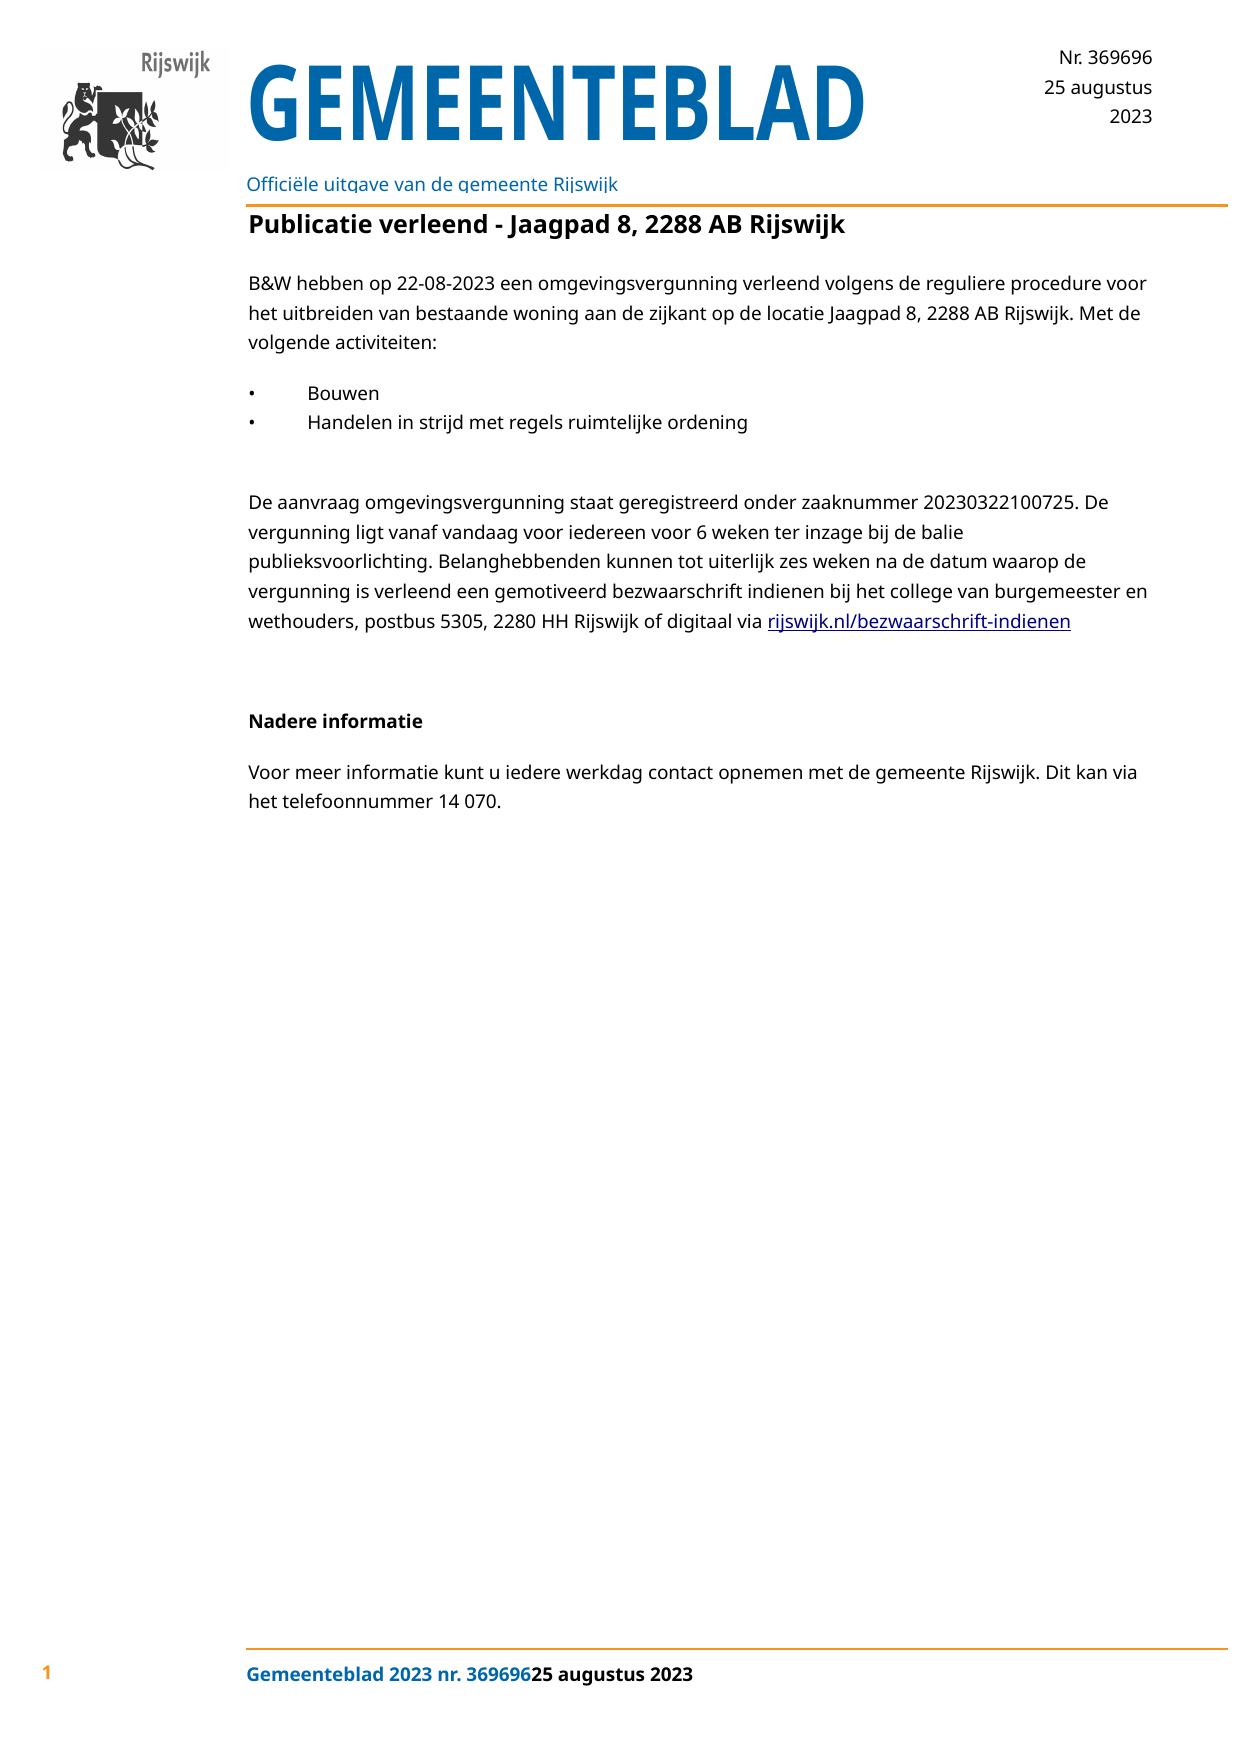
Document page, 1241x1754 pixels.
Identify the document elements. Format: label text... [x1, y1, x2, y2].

picture [41, 47, 231, 172]
text De aanvraag omgevingsvergunning staat geregistreerd onder zaaknummer 20230322100725. De vergunning ligt vanaf vandaag voor iedereen voor 6 weken ter inzage bij de balie publieksvoorlichting. Belanghebbenden kunnen tot uiterlijk zes weken na de datum waarop de vergunning is verleend een gemotiveerd bezwaarschrift indienen bij het college van burgemeester en wethouders, postbus 5305, 2280 HH Rijswijk of digitaal via rijswijk.nl/bezwaarschrift-indienen [248, 489, 1152, 633]
list Bouwen [248, 380, 1152, 406]
text Voor meer informatie kunt u iedere werkdag contact opnemen met de gemeente Rijswijk. Dit kan via het telefoonnummer 14 070. [248, 759, 1152, 814]
list Handelen in strijd met regels ruimtelijke ordening [248, 409, 1152, 435]
text Publicatie verleend - Jaagpad 8, 2288 AB Rijswijk [248, 207, 1152, 241]
text Nadere informatie [248, 709, 1152, 734]
text B&W hebben op 22-08-2023 een omgevingsvergunning verleend volgens de reguliere procedure voor het uitbreiden van bestaande woning aan de zijkant op de locatie Jaagpad 8, 2288 AB Rijswijk. Met de volgende activiteiten: [248, 270, 1152, 355]
